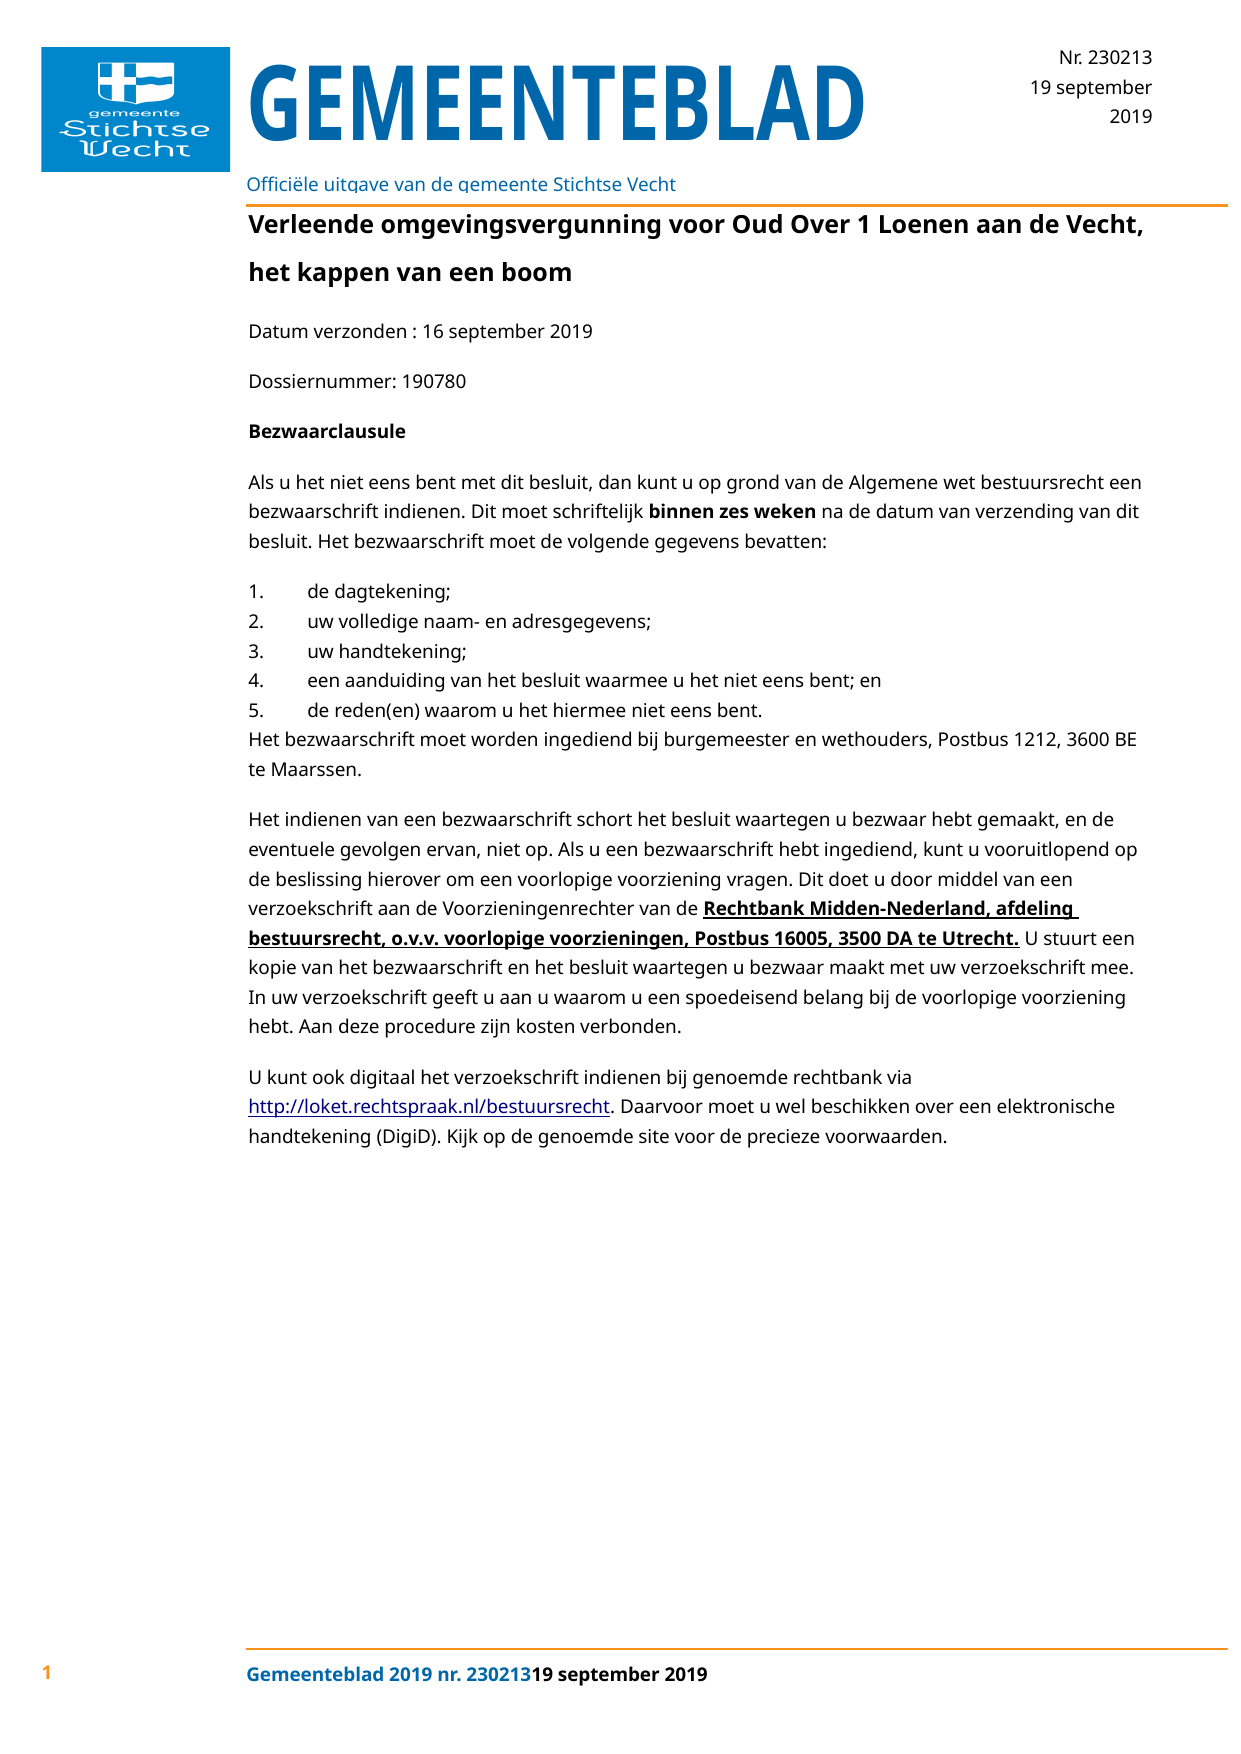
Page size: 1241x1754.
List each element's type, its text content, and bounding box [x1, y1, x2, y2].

text Als u het niet eens bent met dit besluit, dan kunt u op grond van de Algemene wet bestuursrecht een bezwaarschrift indienen. Dit moet schriftelijk binnen zes weken na de datum van verzending van dit besluit. Het bezwaarschrift moet de volgende gegevens bevatten: [248, 469, 1152, 554]
picture [137, 63, 174, 103]
picture [99, 63, 135, 101]
text Dossiernummer: 190780 [248, 368, 1152, 394]
list een aanduiding van het besluit waarmee u het niet eens bent; en [248, 667, 1152, 693]
text Datum verzonden : 16 september 2019 [248, 318, 1152, 344]
text Verleende omgevingsvergunning voor Oud Over 1 Loenen aan de Vecht, het kappen van een boom [248, 207, 1152, 288]
text Het indienen van een bezwaarschrift schort het besluit waartegen u bezwaar hebt gemaakt, en de eventuele gevolgen ervan, niet op. Als u een bezwaarschrift hebt ingediend, kunt u vooruitlopend op de beslissing hierover om een voorlopige voorziening vragen. Dit doet u door middel van een verzoekschrift aan de Voorzieningenrechter van de Rechtbank Midden-Nederland, afdeling bestuursrecht, o.v.v. voorlopige voorzieningen, Postbus 16005, 3500 DA te Utrecht. U stuurt een kopie van het bezwaarschrift en het besluit waartegen u bezwaar maakt met uw verzoekschrift mee. In uw verzoekschrift geeft u aan u waarom u een spoedeisend belang bij de voorlopige voorziening hebt. Aan deze procedure zijn kosten verbonden. [248, 807, 1152, 1039]
list de dagtekening; [248, 579, 1152, 604]
list uw handtekening; [248, 638, 1152, 664]
text Het bezwaarschrift moet worden ingediend bij burgemeester en wethouders, Postbus 1212, 3600 BE te Maarssen. [248, 727, 1152, 782]
list uw volledige naam- en adresgegevens; [248, 608, 1152, 634]
list de reden(en) waarom u het hiermee niet eens bent. [248, 697, 1152, 723]
text U kunt ook digitaal het verzoekschrift indienen bij genoemde rechtbank via http://loket.rechtspraak.nl/bestuursrecht. Daarvoor moet u wel beschikken over een elektronische handtekening (DigiD). Kijk op de genoemde site voor de precieze voorwaarden. [248, 1064, 1152, 1149]
text Bezwaarclausule [248, 419, 1152, 444]
